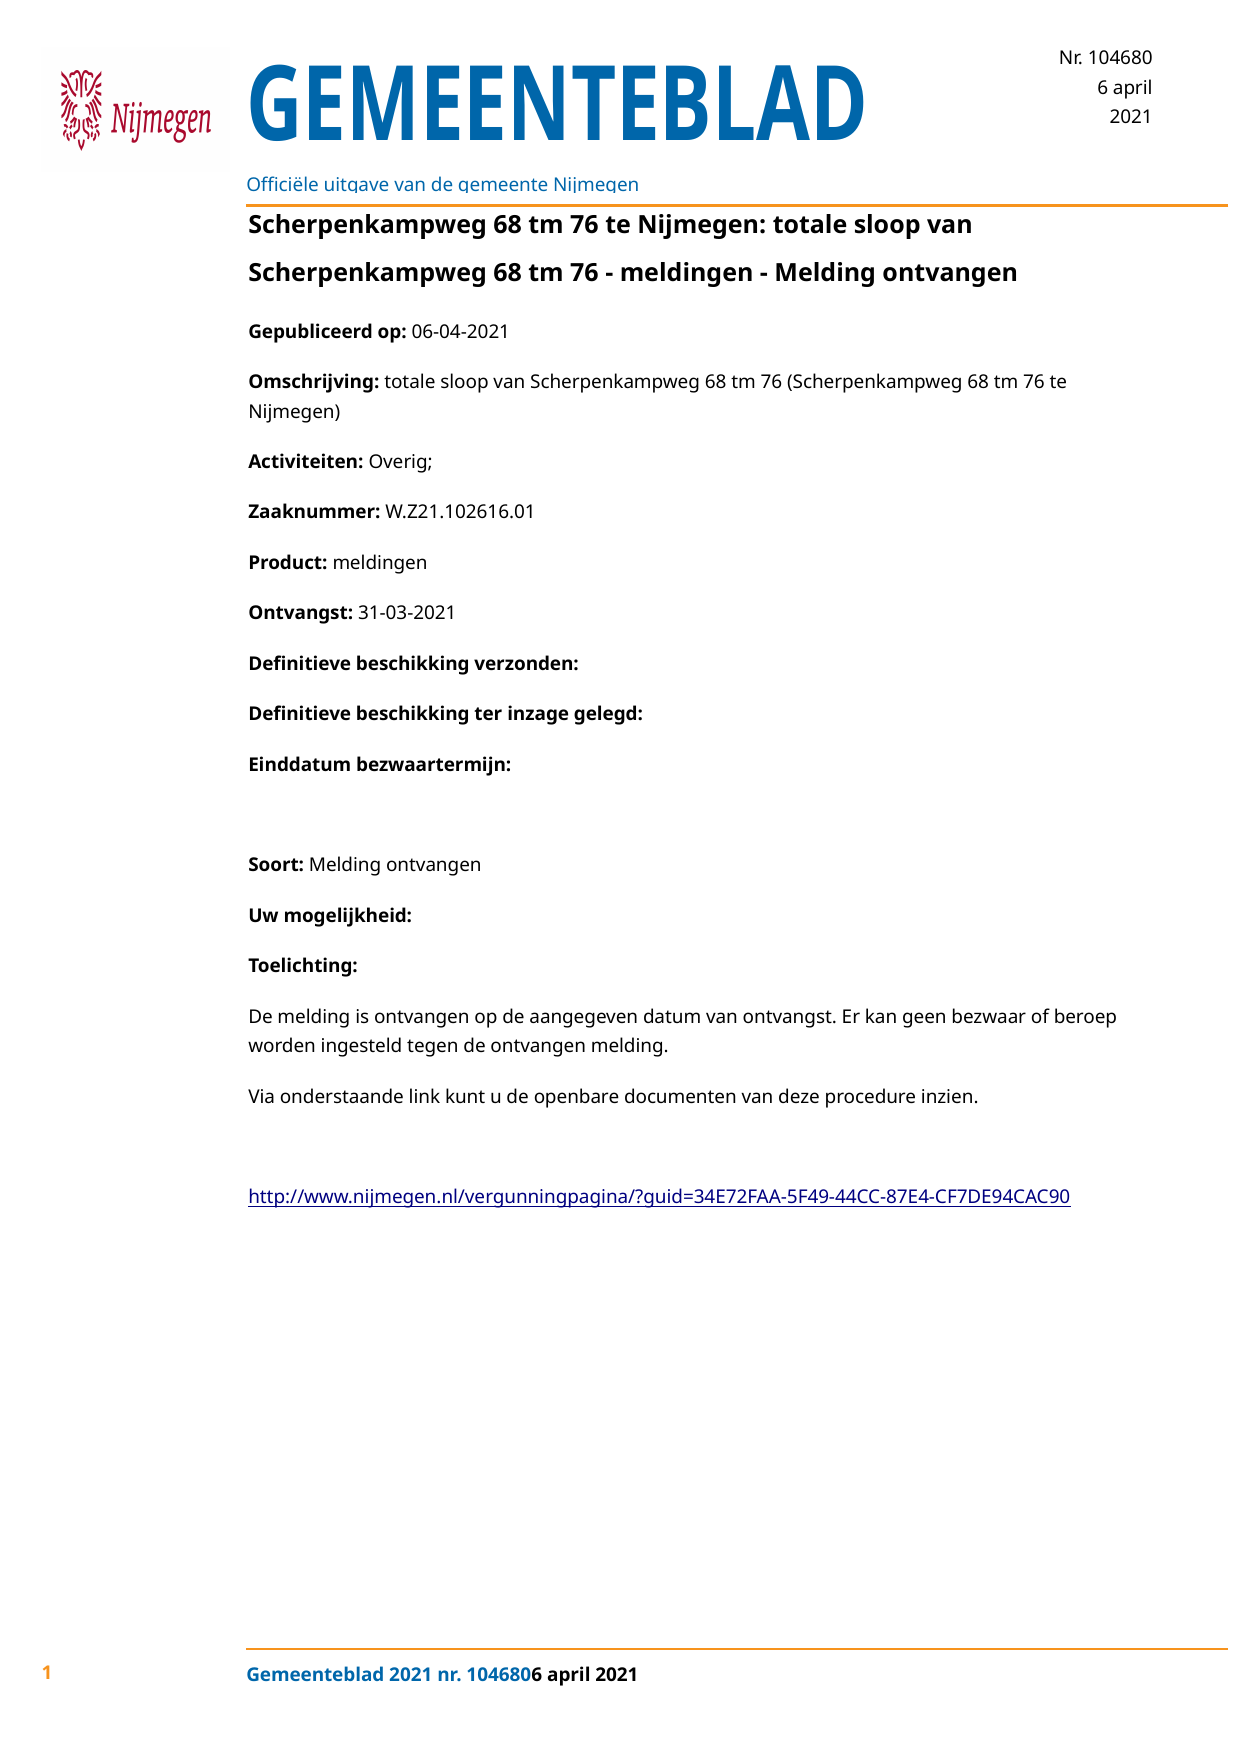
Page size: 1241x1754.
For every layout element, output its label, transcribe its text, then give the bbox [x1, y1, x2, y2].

text Via onderstaande link kunt u de openbare documenten van deze procedure inzien. [248, 1083, 1152, 1109]
text Scherpenkampweg 68 tm 76 te Nijmegen: totale sloop van Scherpenkampweg 68 tm 76 - meldingen - Melding ontvangen [248, 207, 1152, 288]
picture [41, 47, 231, 172]
text Einddatum bezwaartermijn: [248, 751, 1152, 777]
text Definitieve beschikking ter inzage gelegd: [248, 700, 1152, 726]
text Definitieve beschikking verzonden: [248, 650, 1152, 676]
text Ontvangst: 31-03-2021 [248, 599, 1152, 625]
text Activiteiten: Overig; [248, 448, 1152, 474]
text http://www.nijmegen.nl/vergunningpagina/?guid=34E72FAA-5F49-44CC-87E4-CF7DE94CAC90 [248, 1184, 1152, 1209]
text Zaaknummer: W.Z21.102616.01 [248, 499, 1152, 524]
text Uw mogelijkheid: [248, 902, 1152, 928]
text De melding is ontvangen op de aangegeven datum van ontvangst. Er kan geen bezwaar of beroep worden ingesteld tegen de ontvangen melding. [248, 1003, 1152, 1058]
text Omschrijving: totale sloop van Scherpenkampweg 68 tm 76 (Scherpenkampweg 68 tm 76 te Nijmegen) [248, 368, 1152, 424]
text Soort: Melding ontvangen [248, 852, 1152, 877]
text Gepubliceerd op: 06-04-2021 [248, 318, 1152, 344]
text Toelichting: [248, 952, 1152, 978]
text Product: meldingen [248, 549, 1152, 575]
